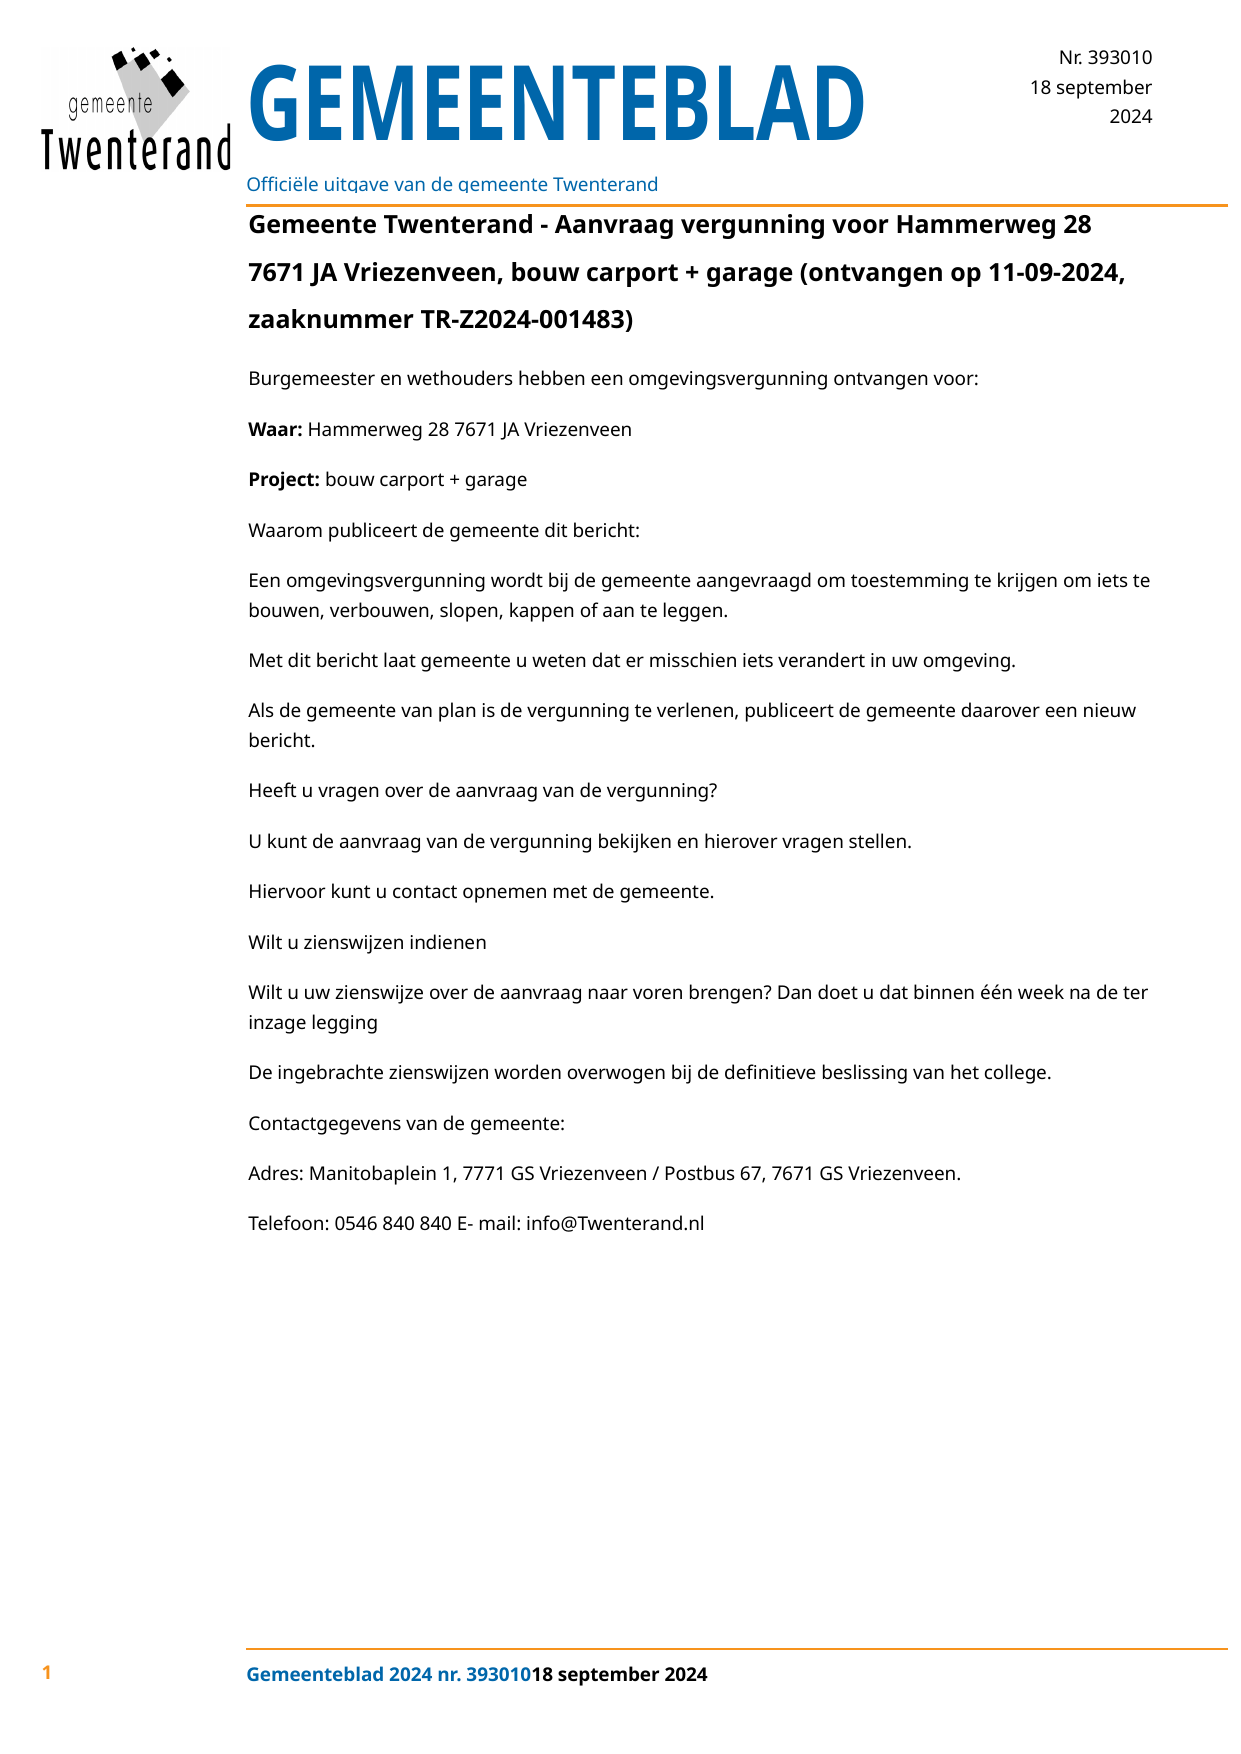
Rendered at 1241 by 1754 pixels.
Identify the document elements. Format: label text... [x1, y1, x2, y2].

text Contactgegevens van de gemeente: [248, 1110, 1152, 1135]
text Hiervoor kunt u contact opnemen met de gemeente. [248, 878, 1152, 904]
text Een omgevingsvergunning wordt bij de gemeente aangevraagd om toestemming te krijgen om iets te bouwen, verbouwen, slopen, kappen of aan te leggen. [248, 567, 1152, 622]
text Als de gemeente van plan is de vergunning te verlenen, publiceert de gemeente daarover een nieuw bericht. [248, 698, 1152, 753]
text Telefoon: 0546 840 840 E- mail: info@Twenterand.nl [248, 1211, 1152, 1236]
text De ingebrachte zienswijzen worden overwogen bij de definitieve beslissing van het college. [248, 1059, 1152, 1085]
text Adres: Manitobaplein 1, 7771 GS Vriezenveen / Postbus 67, 7671 GS Vriezenveen. [248, 1160, 1152, 1186]
text Met dit bericht laat gemeente u weten dat er misschien iets verandert in uw omgeving. [248, 647, 1152, 673]
text Burgemeester en wethouders hebben een omgevingsvergunning ontvangen voor: [248, 366, 1152, 391]
text Wilt u zienswijzen indienen [248, 929, 1152, 954]
text Wilt u uw zienswijze over de aanvraag naar voren brengen? Dan doet u dat binnen één week na de ter inzage legging [248, 979, 1152, 1034]
picture [41, 47, 231, 172]
text Project: bouw carport + garage [248, 466, 1152, 492]
text Gemeente Twenterand - Aanvraag vergunning voor Hammerweg 28 7671 JA Vriezenveen, bouw carport + garage (ontvangen op 11-09-2024, zaaknummer TR-Z2024-001483) [248, 207, 1152, 336]
text U kunt de aanvraag van de vergunning bekijken en hierover vragen stellen. [248, 828, 1152, 854]
text Waarom publiceert de gemeente dit bericht: [248, 517, 1152, 542]
text Heeft u vragen over de aanvraag van de vergunning? [248, 778, 1152, 803]
text Waar: Hammerweg 28 7671 JA Vriezenveen [248, 416, 1152, 442]
